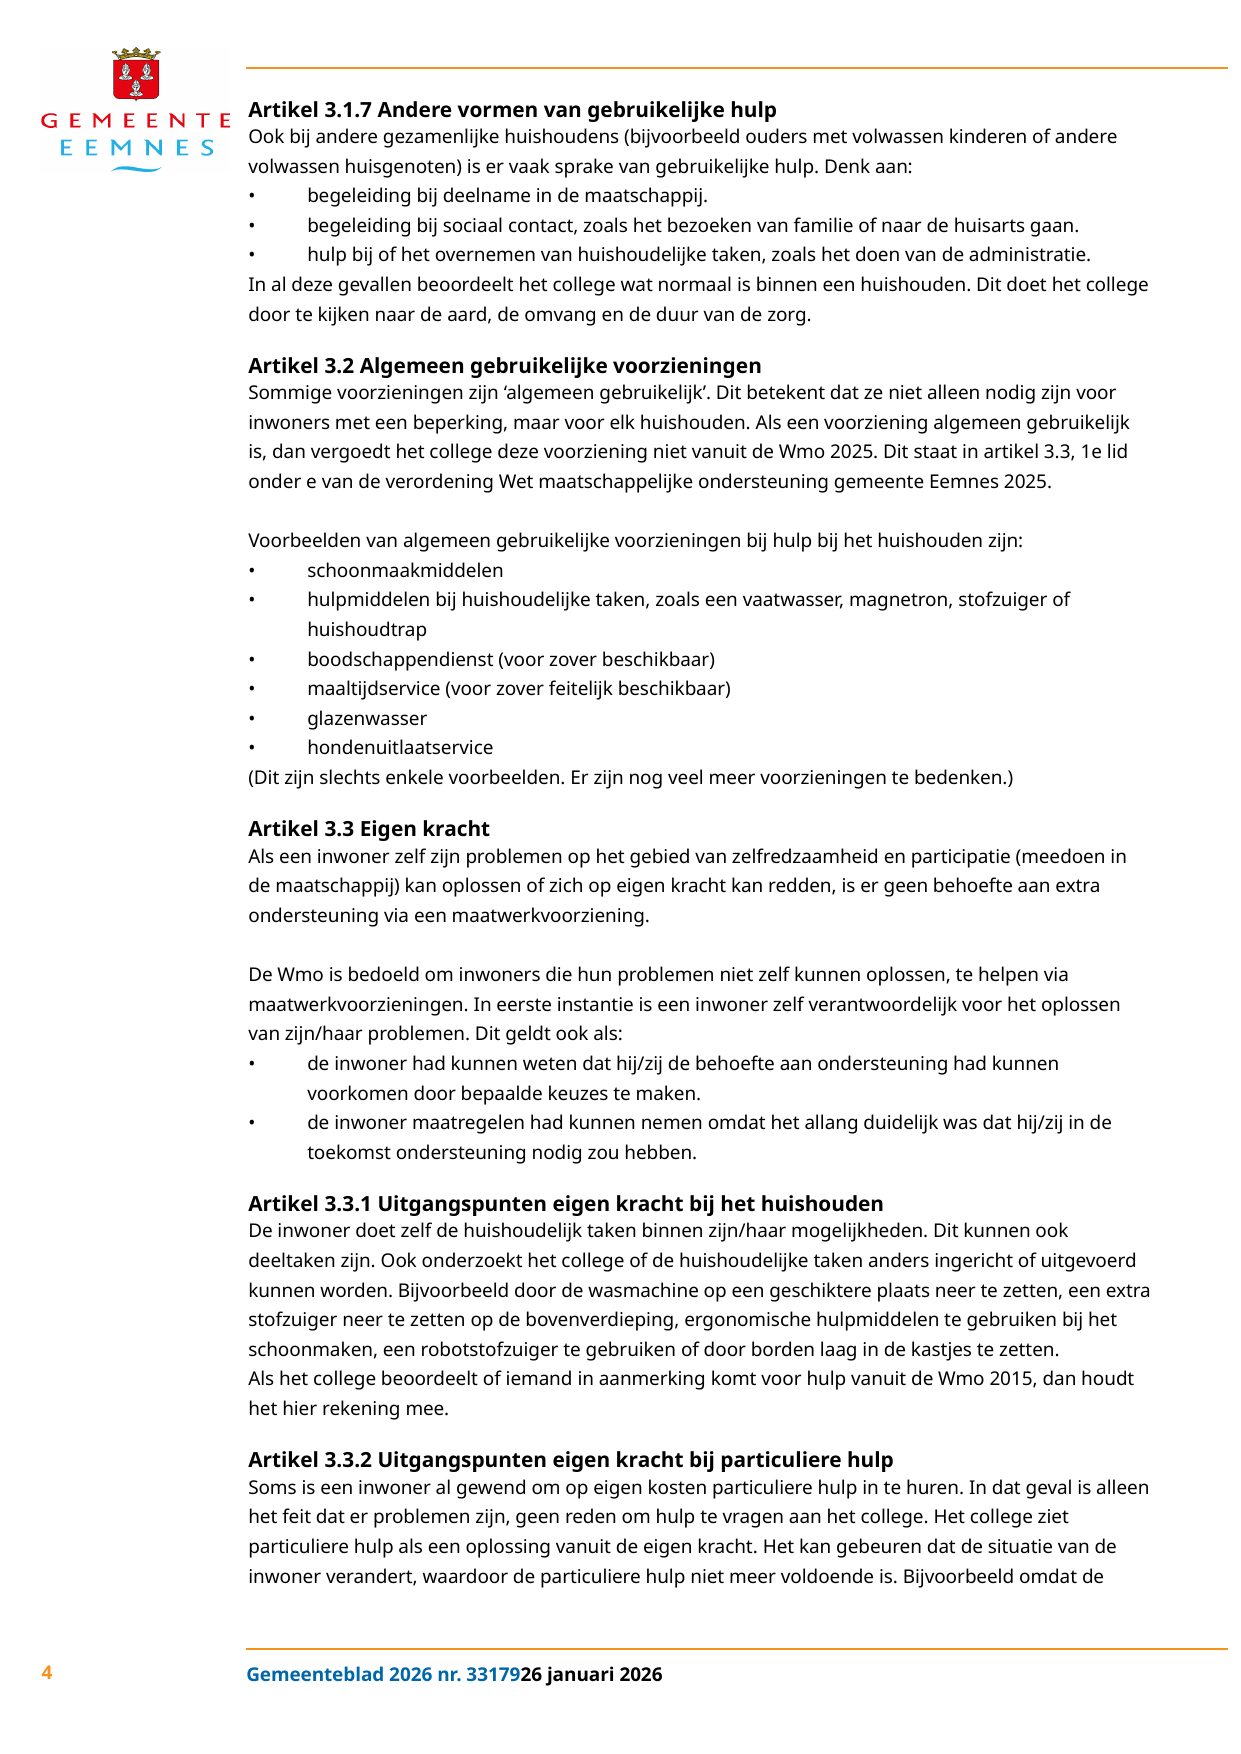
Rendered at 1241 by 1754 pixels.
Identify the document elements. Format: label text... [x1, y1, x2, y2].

text De inwoner doet zelf de huishoudelijk taken binnen zijn/haar mogelijkheden. Dit kunnen ook deeltaken zijn. Ook onderzoekt het college of de huishoudelijke taken anders ingericht of uitgevoerd kunnen worden. Bijvoorbeeld door de wasmachine op een geschiktere plaats neer te zetten, een extra stofzuiger neer te zetten op de bovenverdieping, ergonomische hulpmiddelen te gebruiken bij het schoonmaken, een robotstofzuiger te gebruiken of door borden laag in de kastjes te zetten. [248, 1218, 1152, 1362]
list de inwoner maatregelen had kunnen nemen omdat het allang duidelijk was dat hij/zij in de toekomst ondersteuning nodig zou hebben. [248, 1109, 1152, 1164]
text Artikel 3.1.7 Andere vormen van gebruikelijke hulp [248, 95, 1152, 123]
list de inwoner had kunnen weten dat hij/zij de behoefte aan ondersteuning had kunnen voorkomen door bepaalde keuzes te maken. [248, 1050, 1152, 1105]
picture [41, 47, 231, 172]
text Soms is een inwoner al gewend om op eigen kosten particuliere hulp in te huren. In dat geval is alleen het feit dat er problemen zijn, geen reden om hulp te vragen aan het college. Het college ziet particuliere hulp als een oplossing vanuit de eigen kracht. Het kan gebeuren dat de situatie van de inwoner verandert, waardoor de particuliere hulp niet meer voldoende is. Bijvoorbeeld omdat de [248, 1474, 1152, 1588]
list begeleiding bij deelname in de maatschappij. [248, 182, 1152, 208]
list hondenuitlaatservice [248, 734, 1152, 760]
list hulpmiddelen bij huishoudelijke taken, zoals een vaatwasser, magnetron, stofzuiger of huishoudtrap [248, 587, 1152, 642]
text Als het college beoordeelt of iemand in aanmerking komt voor hulp vanuit de Wmo 2015, dan houdt het hier rekening mee. [248, 1366, 1152, 1421]
text (Dit zijn slechts enkele voorbeelden. Er zijn nog veel meer voorzieningen te bedenken.) [248, 764, 1152, 790]
text Als een inwoner zelf zijn problemen op het gebied van zelfredzaamheid en participatie (meedoen in de maatschappij) kan oplossen of zich op eigen kracht kan redden, is er geen behoefte aan extra ondersteuning via een maatwerkvoorziening. [248, 843, 1152, 928]
text De Wmo is bedoeld om inwoners die hun problemen niet zelf kunnen oplossen, te helpen via maatwerkvoorzieningen. In eerste instantie is een inwoner zelf verantwoordelijk voor het oplossen van zijn/haar problemen. Dit geldt ook als: [248, 961, 1152, 1046]
list maaltijdservice (voor zover feitelijk beschikbaar) [248, 675, 1152, 701]
text Artikel 3.3.1 Uitgangspunten eigen kracht bij het huishouden [248, 1189, 1152, 1218]
text Artikel 3.3.2 Uitgangspunten eigen kracht bij particuliere hulp [248, 1446, 1152, 1474]
list schoonmaakmiddelen [248, 557, 1152, 583]
text In al deze gevallen beoordeelt het college wat normaal is binnen een huishouden. Dit doet het college door te kijken naar de aard, de omvang en de duur van de zorg. [248, 271, 1152, 326]
text Artikel 3.2 Algemeen gebruikelijke voorzieningen [248, 351, 1152, 379]
list glazenwasser [248, 705, 1152, 731]
list begeleiding bij sociaal contact, zoals het bezoeken van familie of naar de huisarts gaan. [248, 212, 1152, 238]
text Sommige voorzieningen zijn ‘algemeen gebruikelijk’. Dit betekent dat ze niet alleen nodig zijn voor inwoners met een beperking, maar voor elk huishouden. Als een voorziening algemeen gebruikelijk is, dan vergoedt het college deze voorziening niet vanuit de Wmo 2025. Dit staat in artikel 3.3, 1e lid onder e van de verordening Wet maatschappelijke ondersteuning gemeente Eemnes 2025. [248, 379, 1152, 494]
list boodschappendienst (voor zover beschikbaar) [248, 646, 1152, 672]
text Voorbeelden van algemeen gebruikelijke voorzieningen bij hulp bij het huishouden zijn: [248, 527, 1152, 553]
text Ook bij andere gezamenlijke huishoudens (bijvoorbeeld ouders met volwassen kinderen of andere volwassen huisgenoten) is er vaak sprake van gebruikelijke hulp. Denk aan: [248, 123, 1152, 178]
list hulp bij of het overnemen van huishoudelijke taken, zoals het doen van de administratie. [248, 242, 1152, 267]
text Artikel 3.3 Eigen kracht [248, 814, 1152, 843]
